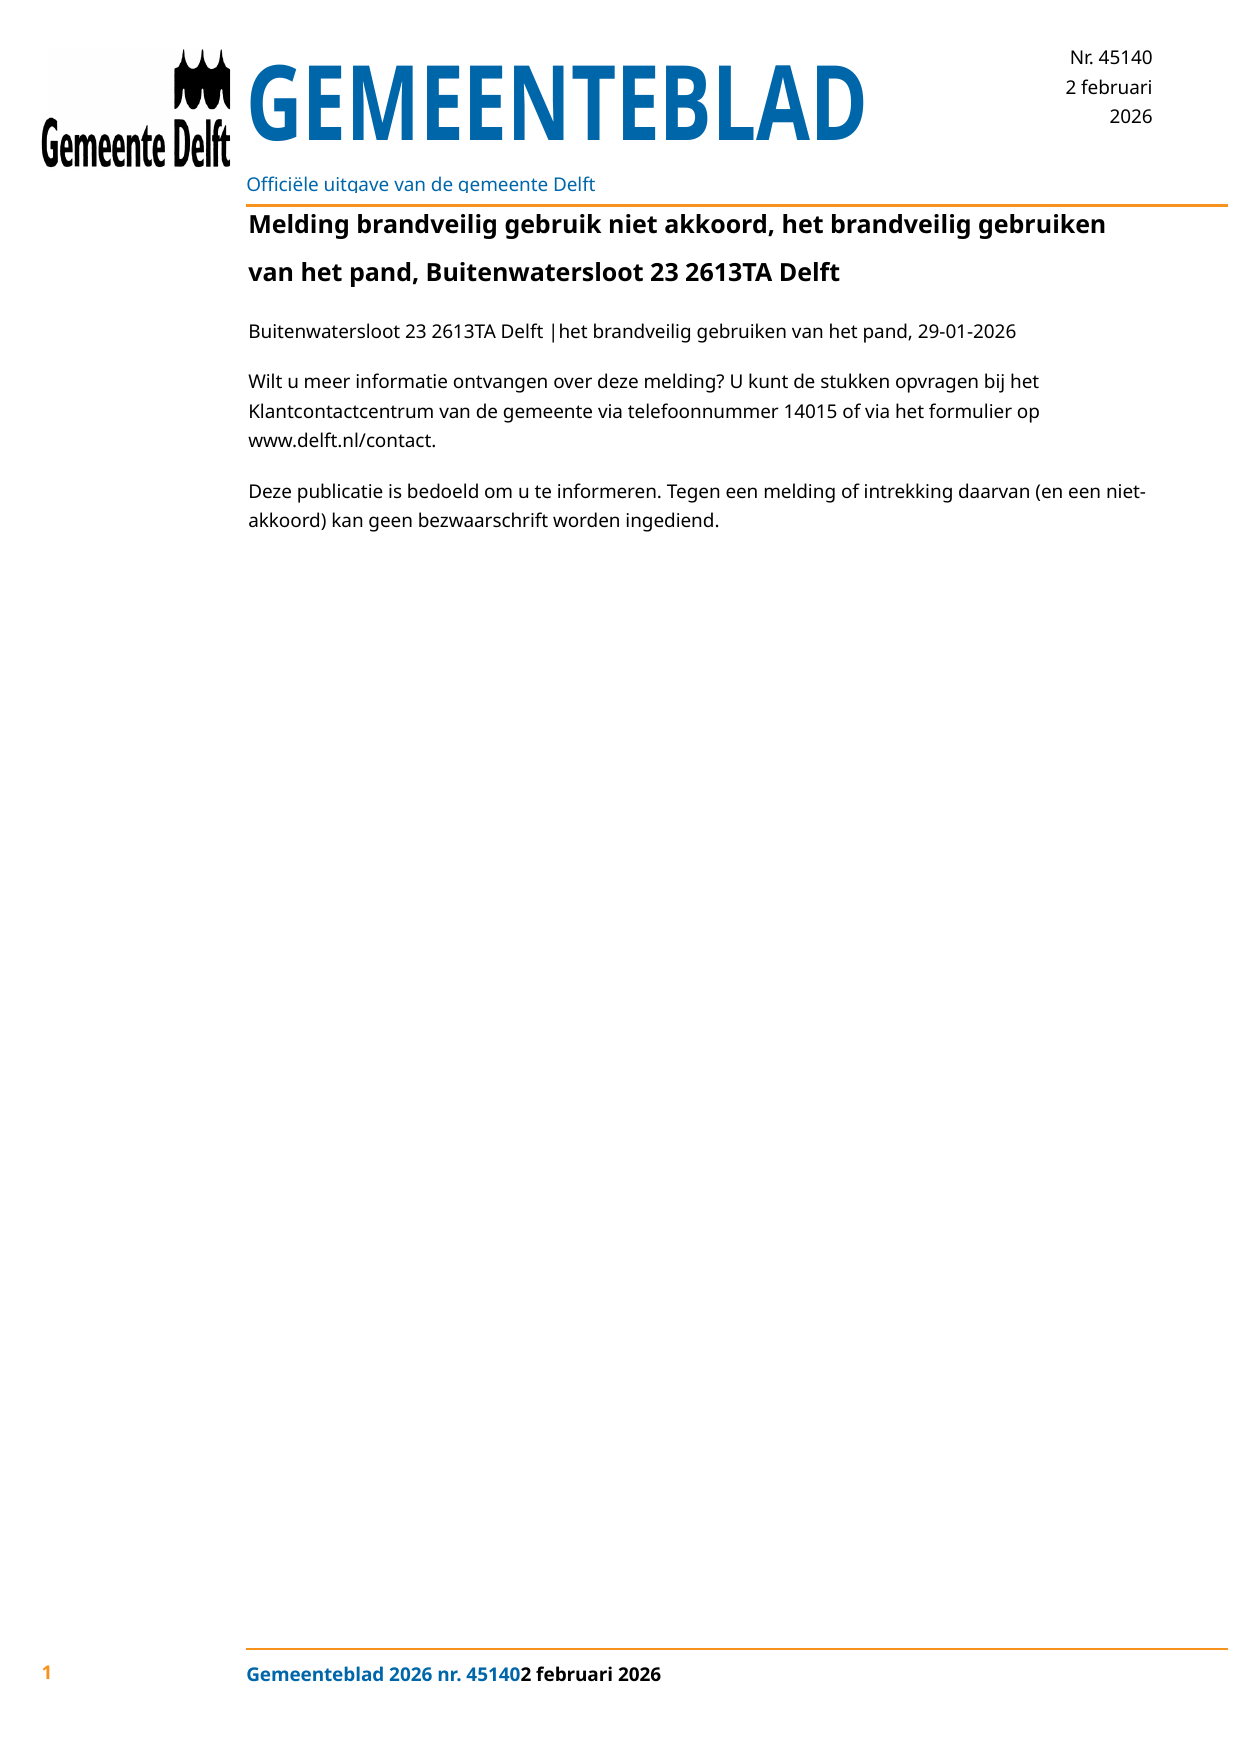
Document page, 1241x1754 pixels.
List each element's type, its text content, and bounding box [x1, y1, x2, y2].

text Buitenwatersloot 23 2613TA Delft |het brandveilig gebruiken van het pand, 29-01-2026 [248, 318, 1152, 344]
text Wilt u meer informatie ontvangen over deze melding? U kunt de stukken opvragen bij het Klantcontactcentrum van de gemeente via telefoonnummer 14015 of via het formulier op www.delft.nl/contact. [248, 368, 1152, 453]
text Deze publicatie is bedoeld om u te informeren. Tegen een melding of intrekking daarvan (en een niet-akkoord) kan geen bezwaarschrift worden ingediend. [248, 478, 1152, 533]
picture [41, 47, 231, 172]
text Melding brandveilig gebruik niet akkoord, het brandveilig gebruiken van het pand, Buitenwatersloot 23 2613TA Delft [248, 207, 1152, 288]
